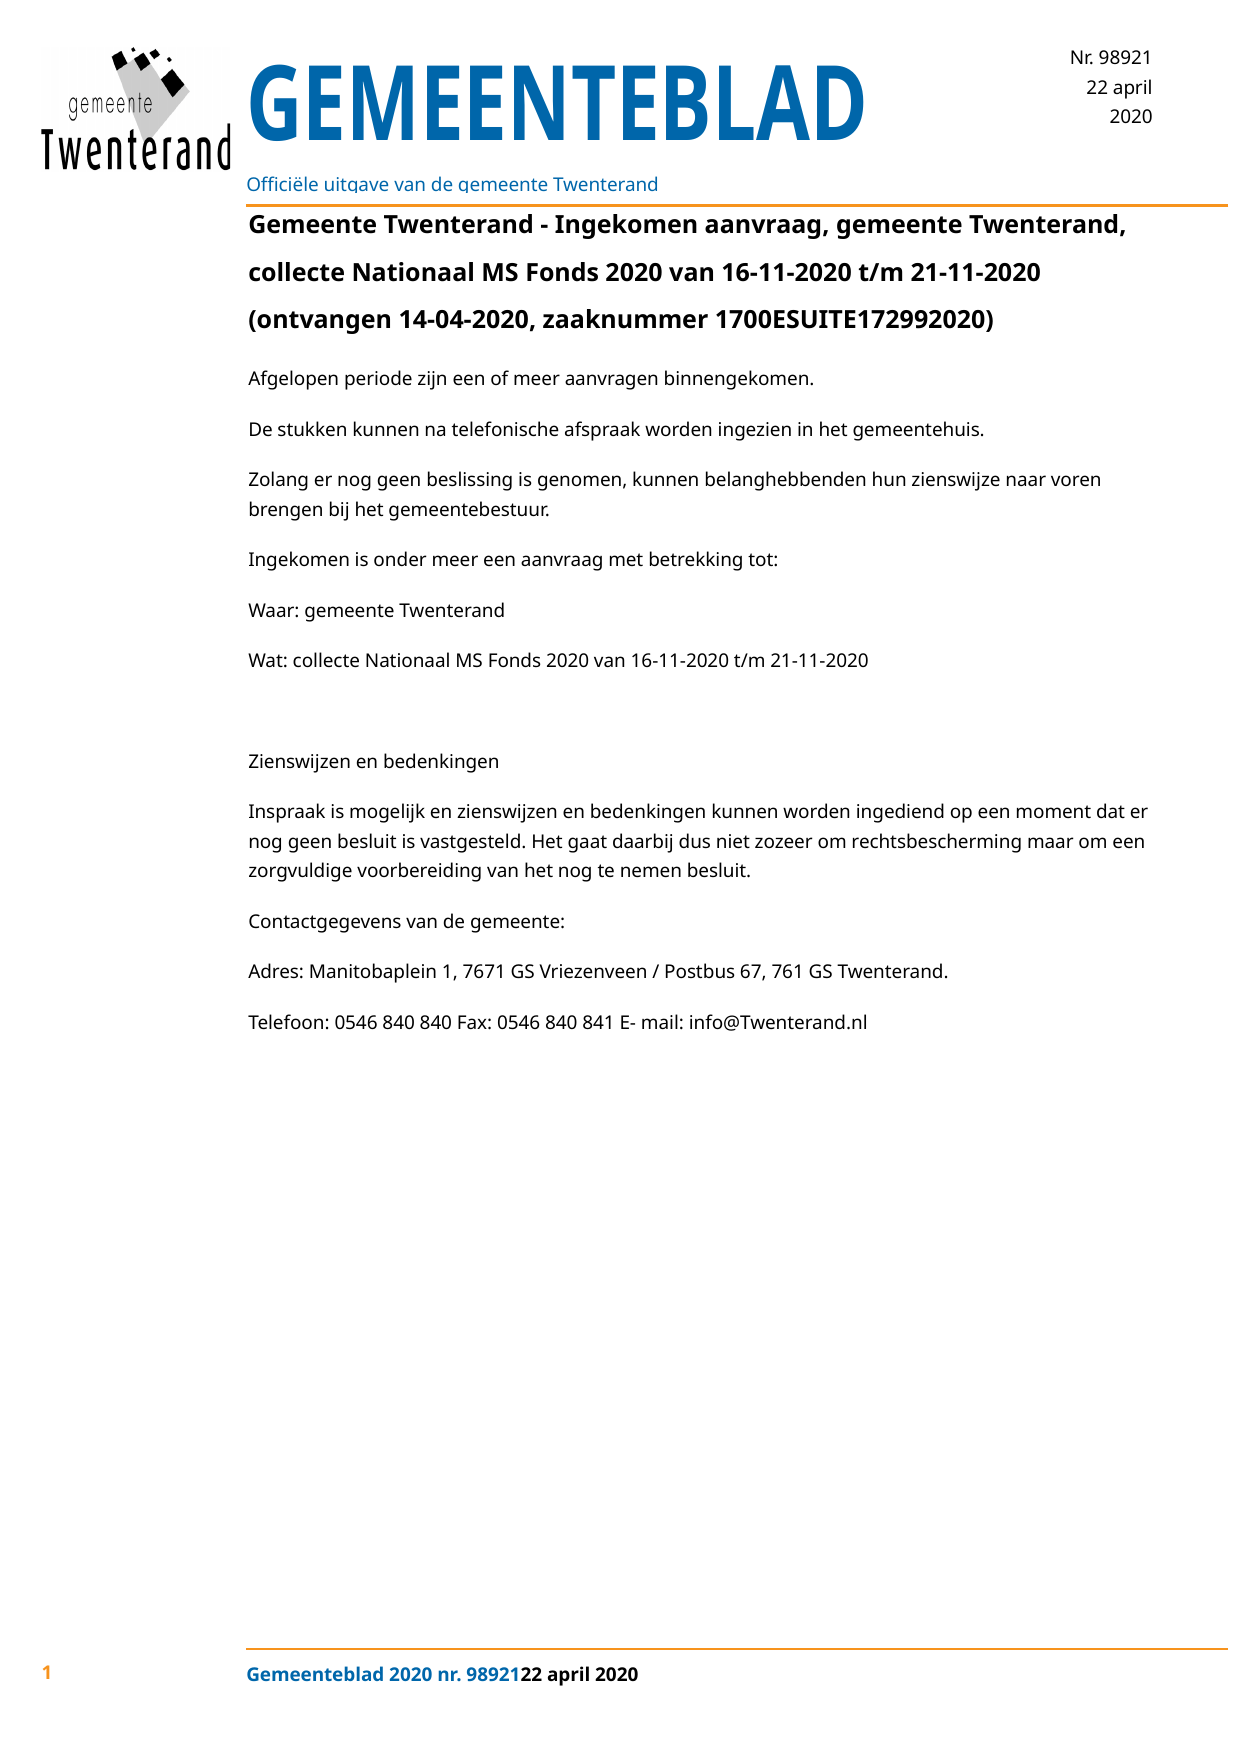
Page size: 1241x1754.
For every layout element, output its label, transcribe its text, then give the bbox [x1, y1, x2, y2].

text Inspraak is mogelijk en zienswijzen en bedenkingen kunnen worden ingediend op een moment dat er nog geen besluit is vastgesteld. Het gaat daarbij dus niet zozeer om rechtsbescherming maar om een zorgvuldige voorbereiding van het nog te nemen besluit. [248, 798, 1152, 883]
text Telefoon: 0546 840 840 Fax: 0546 840 841 E- mail: info@Twenterand.nl [248, 1009, 1152, 1034]
text De stukken kunnen na telefonische afspraak worden ingezien in het gemeentehuis. [248, 416, 1152, 442]
text Adres: Manitobaplein 1, 7671 GS Vriezenveen / Postbus 67, 761 GS Twenterand. [248, 958, 1152, 984]
text Waar: gemeente Twenterand [248, 597, 1152, 622]
text Ingekomen is onder meer een aanvraag met betrekking tot: [248, 546, 1152, 572]
text Contactgegevens van de gemeente: [248, 908, 1152, 934]
text Gemeente Twenterand - Ingekomen aanvraag, gemeente Twenterand, collecte Nationaal MS Fonds 2020 van 16-11-2020 t/m 21-11-2020 (ontvangen 14-04-2020, zaaknummer 1700ESUITE172992020) [248, 207, 1152, 336]
text Wat: collecte Nationaal MS Fonds 2020 van 16-11-2020 t/m 21-11-2020 [248, 647, 1152, 673]
text Afgelopen periode zijn een of meer aanvragen binnengekomen. [248, 366, 1152, 391]
text Zolang er nog geen beslissing is genomen, kunnen belanghebbenden hun zienswijze naar voren brengen bij het gemeentebestuur. [248, 466, 1152, 522]
text Zienswijzen en bedenkingen [248, 748, 1152, 774]
picture [41, 47, 231, 172]
